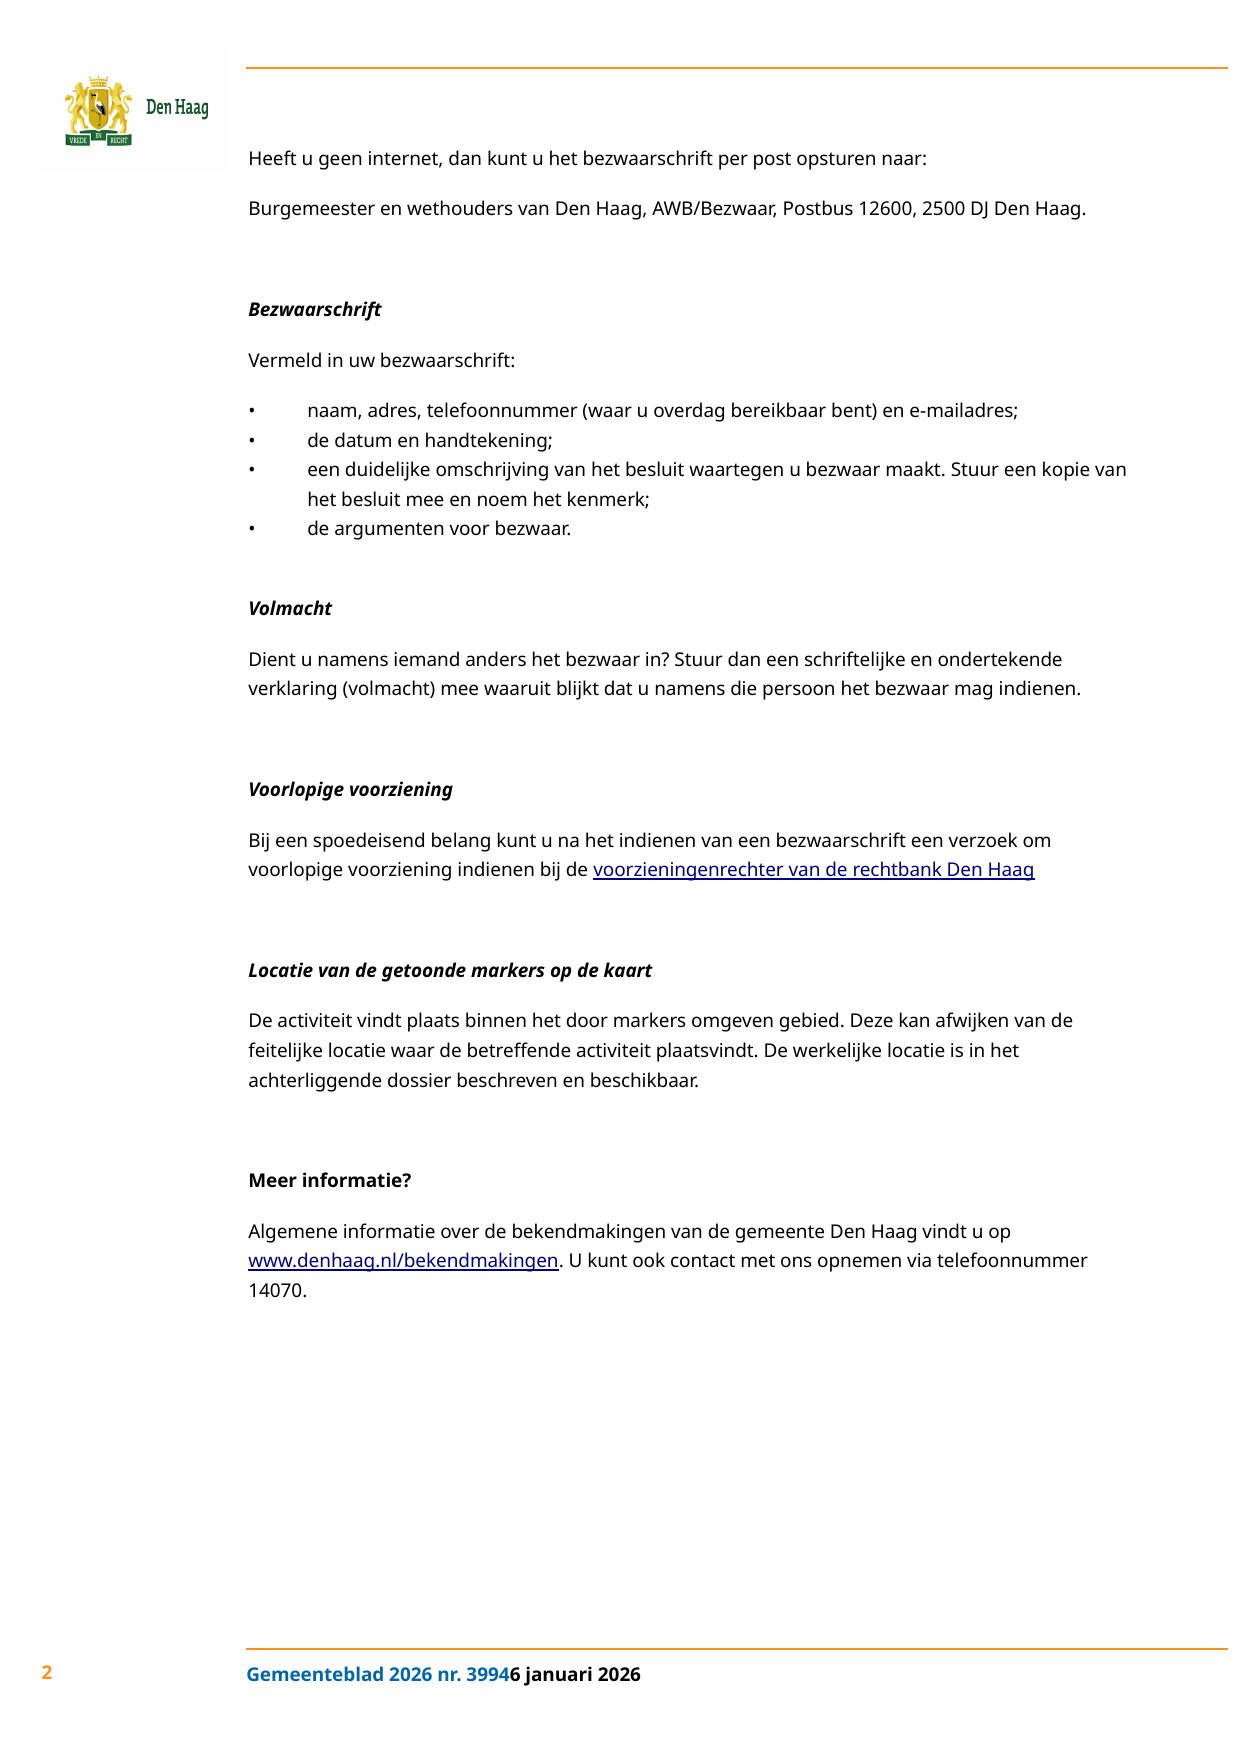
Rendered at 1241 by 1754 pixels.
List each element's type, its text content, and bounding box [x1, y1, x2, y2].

list naam, adres, telefoonnummer (waar u overdag bereikbaar bent) en e-mailadres; [248, 397, 1152, 423]
text Heeft u geen internet, dan kunt u het bezwaarschrift per post opsturen naar: [248, 145, 1152, 171]
text Algemene informatie over de bekendmakingen van de gemeente Den Haag vindt u op www.denhaag.nl/bekendmakingen. U kunt ook contact met ons opnemen via telefoonnummer 14070. [248, 1218, 1152, 1303]
text Volmacht [248, 596, 1152, 621]
text Vermeld in uw bezwaarschrift: [248, 347, 1152, 373]
text Dient u namens iemand anders het bezwaar in? Stuur dan een schriftelijke en ondertekende verklaring (volmacht) mee waaruit blijkt dat u namens die persoon het bezwaar mag indienen. [248, 646, 1152, 701]
text Meer informatie? [248, 1168, 1152, 1193]
list de datum en handtekening; [248, 427, 1152, 453]
text Bij een spoedeisend belang kunt u na het indienen van een bezwaarschrift een verzoek om voorlopige voorziening indienen bij de voorzieningenrechter van de rechtbank Den Haag [248, 827, 1152, 882]
list een duidelijke omschrijving van het besluit waartegen u bezwaar maakt. Stuur een kopie van het besluit mee en noem het kenmerk; [248, 456, 1152, 512]
picture [41, 47, 231, 172]
list de argumenten voor bezwaar. [248, 516, 1152, 541]
text Voorlopige voorziening [248, 776, 1152, 802]
text De activiteit vindt plaats binnen het door markers omgeven gebied. Deze kan afwijken van de feitelijke locatie waar de betreffende activiteit plaatsvindt. De werkelijke locatie is in het achterliggende dossier beschreven en beschikbaar. [248, 1008, 1152, 1093]
text Locatie van de getoonde markers op de kaart [248, 957, 1152, 983]
text Bezwaarschrift [248, 296, 1152, 322]
text Burgemeester en wethouders van Den Haag, AWB/Bezwaar, Postbus 12600, 2500 DJ Den Haag. [248, 196, 1152, 221]
